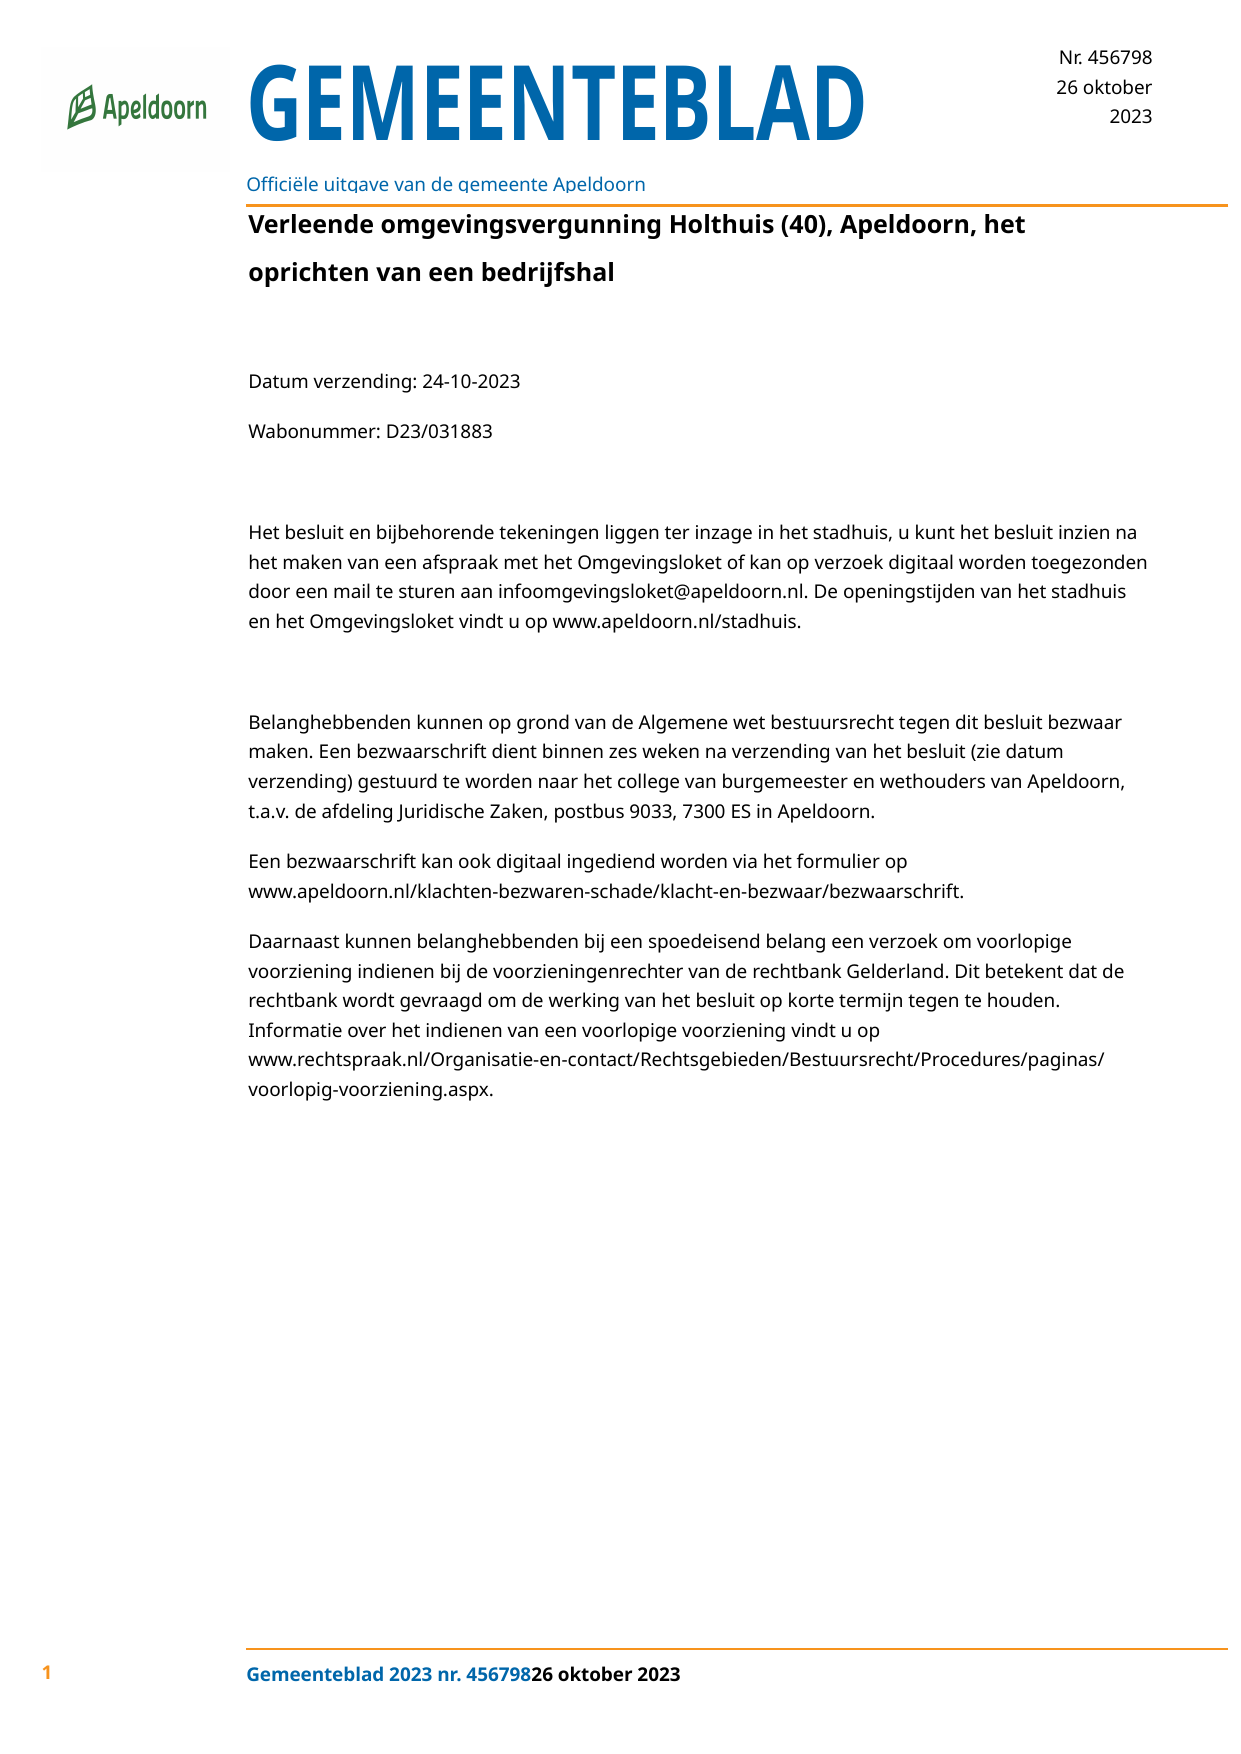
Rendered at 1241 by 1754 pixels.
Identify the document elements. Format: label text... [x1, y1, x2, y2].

picture [41, 47, 231, 172]
text Belanghebbenden kunnen op grond van de Algemene wet bestuursrecht tegen dit besluit bezwaar maken. Een bezwaarschrift dient binnen zes weken na verzending van het besluit (zie datum verzending) gestuurd te worden naar het college van burgemeester en wethouders van Apeldoorn, t.a.v. de afdeling Juridische Zaken, postbus 9033, 7300 ES in Apeldoorn. [248, 709, 1152, 824]
text Daarnaast kunnen belanghebbenden bij een spoedeisend belang een verzoek om voorlopige voorziening indienen bij de voorzieningenrechter van de rechtbank Gelderland. Dit betekent dat de rechtbank wordt gevraagd om de werking van het besluit op korte termijn tegen te houden. Informatie over het indienen van een voorlopige voorziening vindt u op www.rechtspraak.nl/Organisatie-en-contact/Rechtsgebieden/Bestuursrecht/Procedures/paginas/voorlopig-voorziening.aspx. [248, 928, 1152, 1102]
text Wabonummer: D23/031883 [248, 419, 1152, 444]
text Het besluit en bijbehorende tekeningen liggen ter inzage in het stadhuis, u kunt het besluit inzien na het maken van een afspraak met het Omgevingsloket of kan op verzoek digitaal worden toegezonden door een mail te sturen aan infoomgevingsloket@apeldoorn.nl. De openingstijden van het stadhuis en het Omgevingsloket vindt u op www.apeldoorn.nl/stadhuis. [248, 519, 1152, 634]
text Een bezwaarschrift kan ook digitaal ingediend worden via het formulier op www.apeldoorn.nl/klachten-bezwaren-schade/klacht-en-bezwaar/bezwaarschrift. [248, 848, 1152, 904]
text Verleende omgevingsvergunning Holthuis (40), Apeldoorn, het oprichten van een bedrijfshal [248, 207, 1152, 288]
text Datum verzending: 24-10-2023 [248, 368, 1152, 394]
